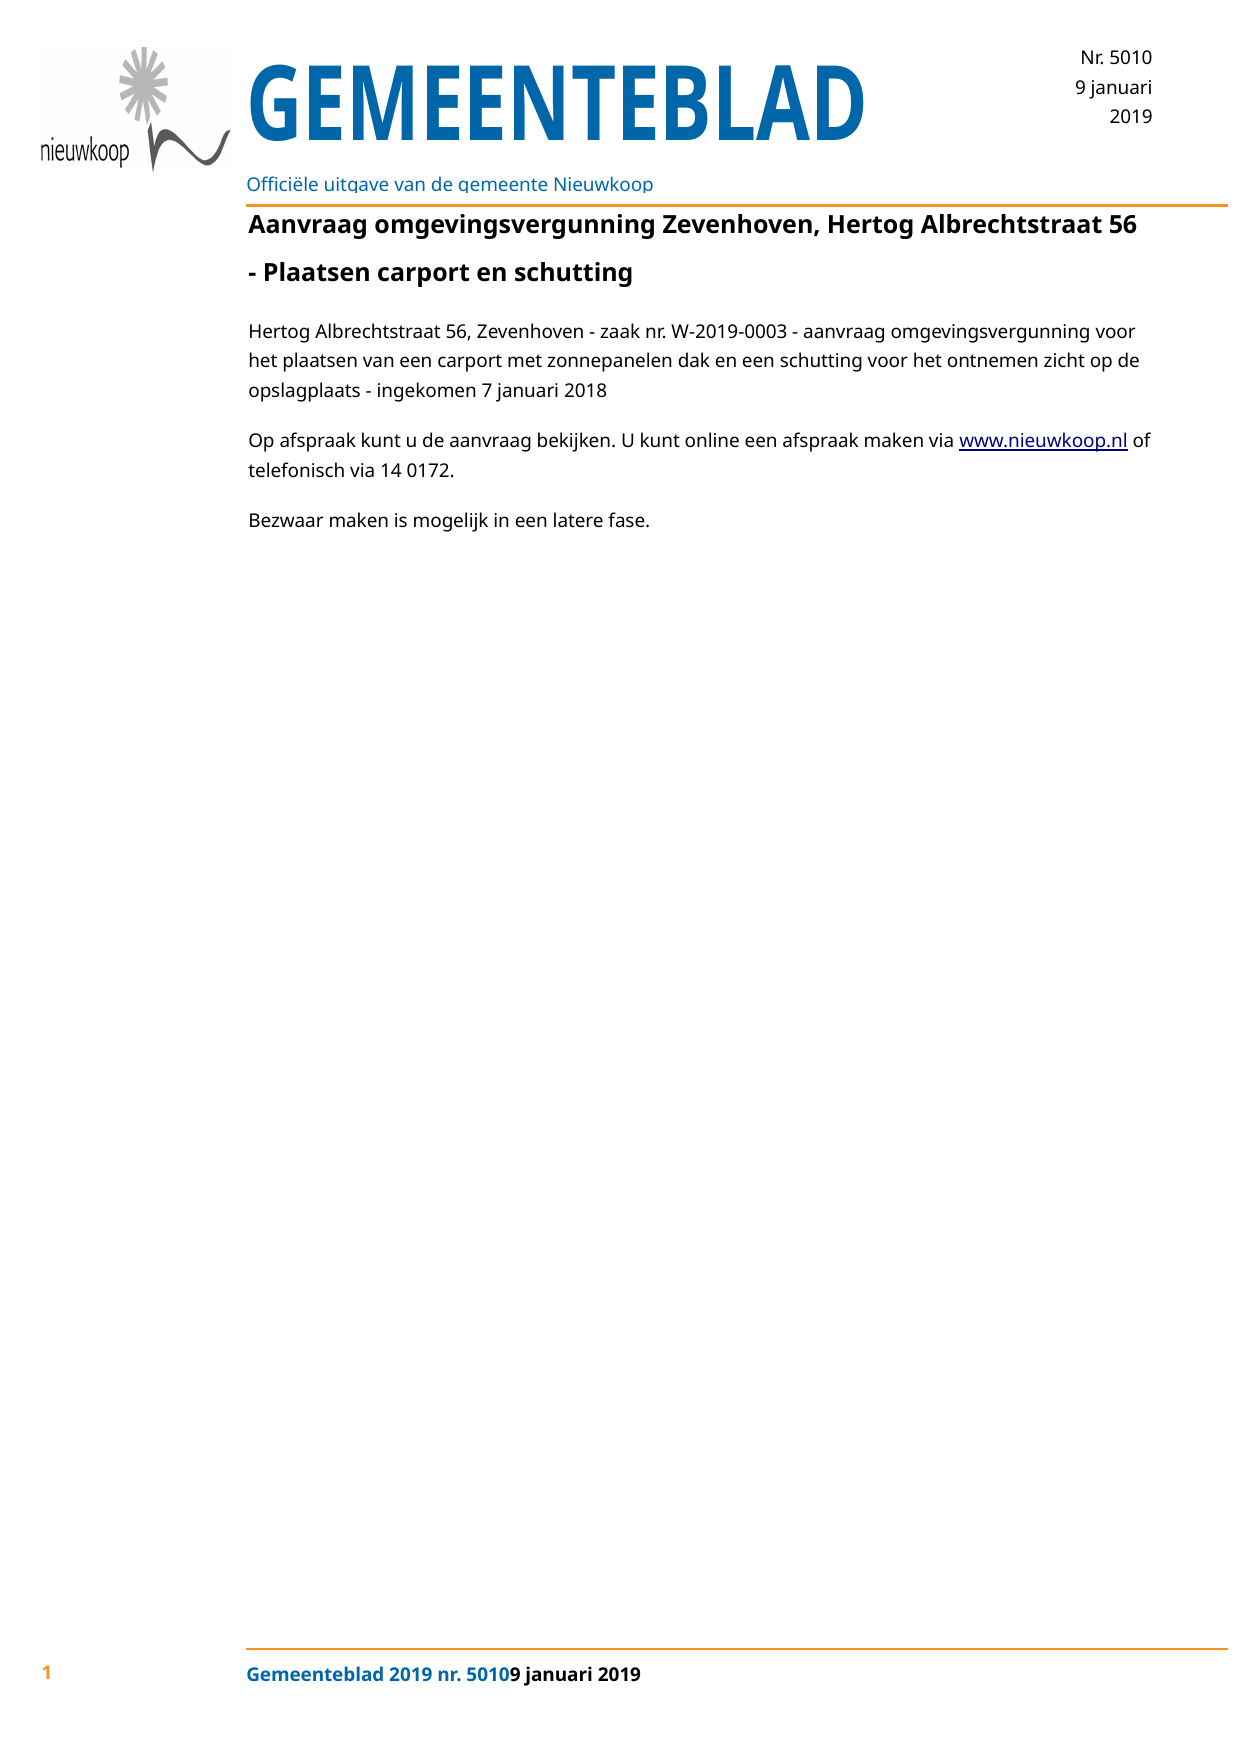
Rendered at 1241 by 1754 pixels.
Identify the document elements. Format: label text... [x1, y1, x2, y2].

text Hertog Albrechtstraat 56, Zevenhoven - zaak nr. W-2019-0003 - aanvraag omgevingsvergunning voor het plaatsen van een carport met zonnepanelen dak en een schutting voor het ontnemen zicht op de opslagplaats - ingekomen 7 januari 2018 [248, 318, 1152, 403]
text Bezwaar maken is mogelijk in een latere fase. [248, 507, 1152, 533]
text Op afspraak kunt u de aanvraag bekijken. U kunt online een afspraak maken via www.nieuwkoop.nl of telefonisch via 14 0172. [248, 427, 1152, 483]
text Aanvraag omgevingsvergunning Zevenhoven, Hertog Albrechtstraat 56 - Plaatsen carport en schutting [248, 207, 1152, 288]
picture [41, 47, 231, 172]
